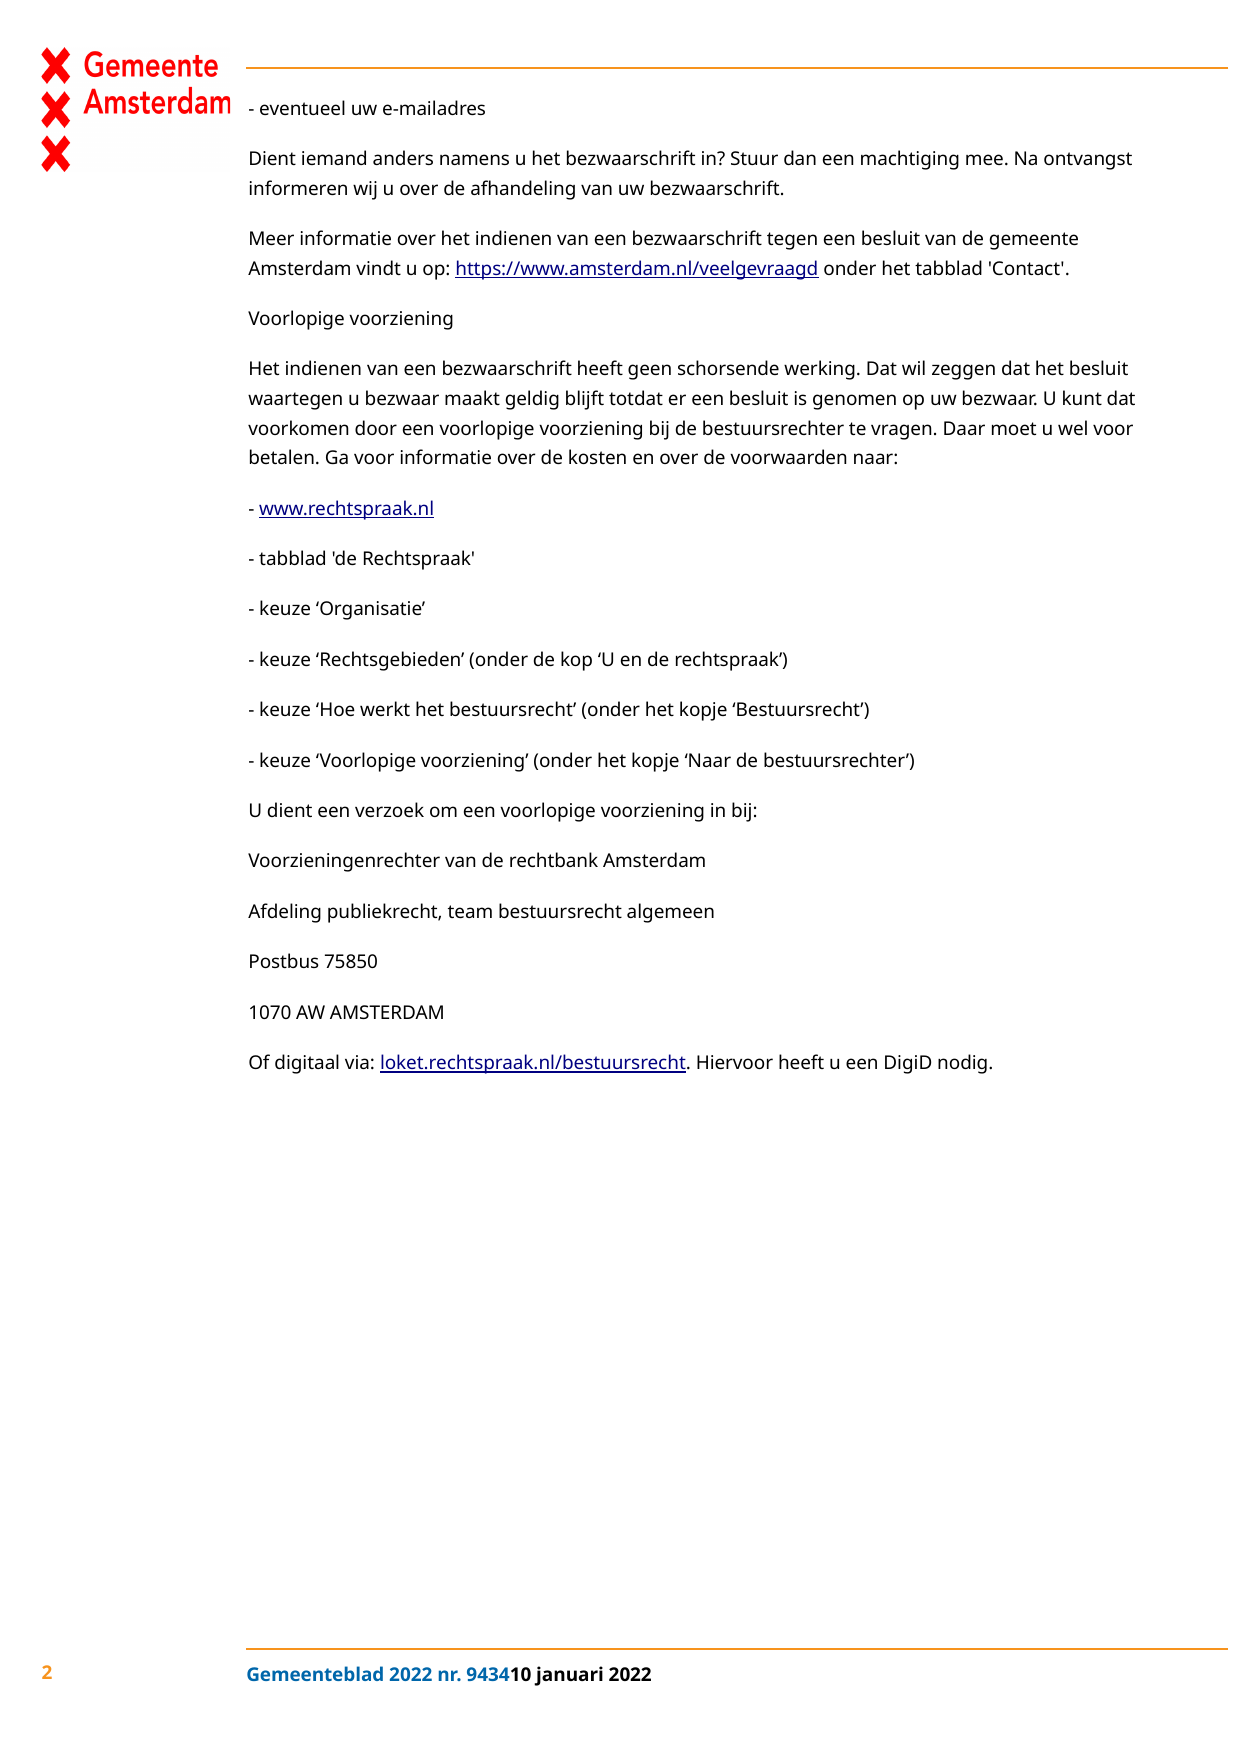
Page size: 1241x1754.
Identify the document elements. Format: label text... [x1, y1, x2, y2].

text Voorlopige voorziening [248, 305, 1152, 331]
text Het indienen van een bezwaarschrift heeft geen schorsende werking. Dat wil zeggen dat het besluit waartegen u bezwaar maakt geldig blijft totdat er een besluit is genomen op uw bezwaar. U kunt dat voorkomen door een voorlopige voorziening bij de bestuursrechter te vragen. Daar moet u wel voor betalen. Ga voor informatie over de kosten en over de voorwaarden naar: [248, 356, 1152, 470]
picture [41, 47, 231, 172]
text - tabblad 'de Rechtspraak' [248, 545, 1152, 571]
text Voorzieningenrechter van de rechtbank Amsterdam [248, 848, 1152, 873]
text - eventueel uw e-mailadres [248, 95, 1152, 121]
text Dient iemand anders namens u het bezwaarschrift in? Stuur dan een machtiging mee. Na ontvangst informeren wij u over de afhandeling van uw bezwaarschrift. [248, 145, 1152, 201]
text Meer informatie over het indienen van een bezwaarschrift tegen een besluit van de gemeente Amsterdam vindt u op: https://www.amsterdam.nl/veelgevraagd onder het tabblad 'Contact'. [248, 225, 1152, 281]
text Of digitaal via: loket.rechtspraak.nl/bestuursrecht. Hiervoor heeft u een DigiD nodig. [248, 1049, 1152, 1075]
text - keuze ‘Voorlopige voorziening’ (onder het kopje ‘Naar de bestuursrechter’) [248, 747, 1152, 773]
text U dient een verzoek om een voorlopige voorziening in bij: [248, 797, 1152, 823]
text - keuze ‘Hoe werkt het bestuursrecht’ (onder het kopje ‘Bestuursrecht’) [248, 696, 1152, 722]
text Postbus 75850 [248, 948, 1152, 974]
text - www.rechtspraak.nl [248, 495, 1152, 521]
text 1070 AW AMSTERDAM [248, 999, 1152, 1025]
text - keuze ‘Rechtsgebieden’ (onder de kop ‘U en de rechtspraak’) [248, 646, 1152, 672]
text - keuze ‘Organisatie’ [248, 596, 1152, 621]
text Afdeling publiekrecht, team bestuursrecht algemeen [248, 898, 1152, 924]
